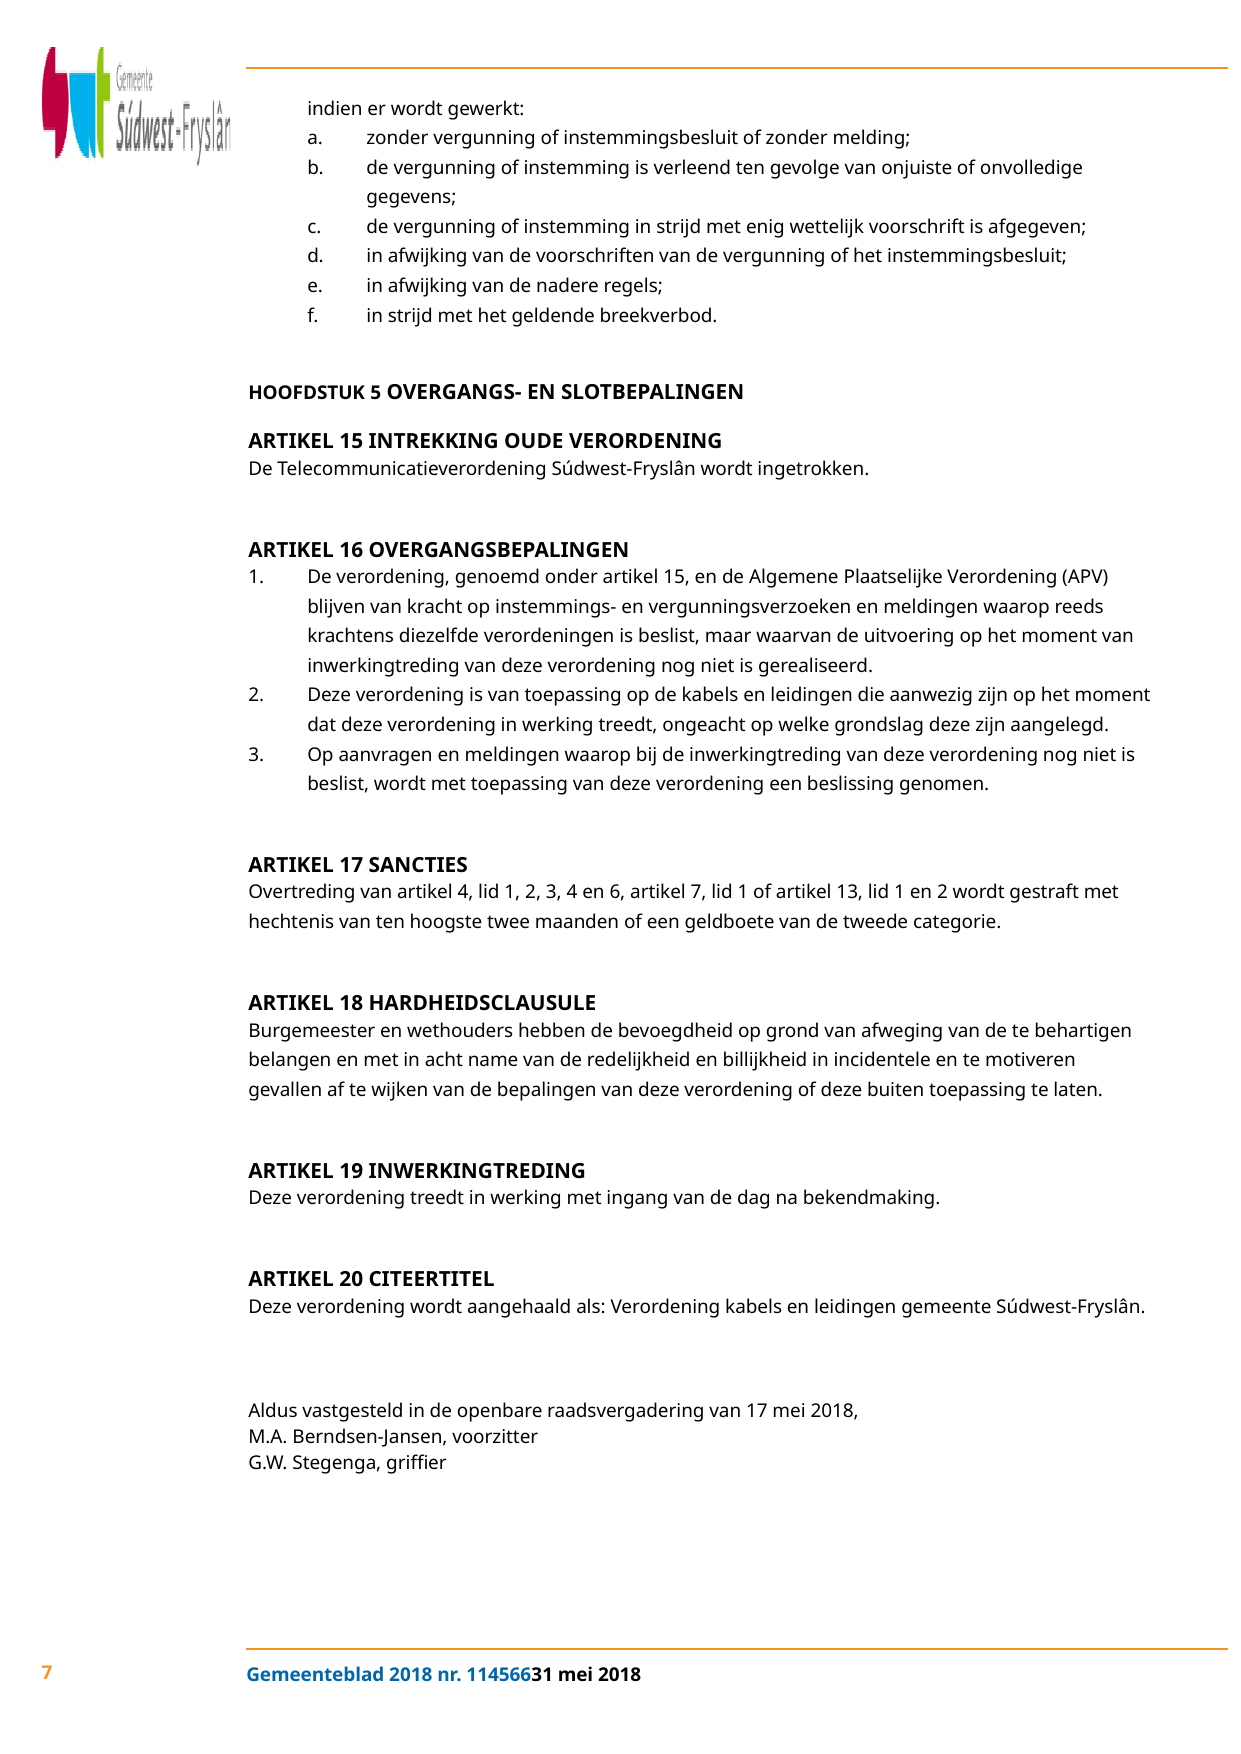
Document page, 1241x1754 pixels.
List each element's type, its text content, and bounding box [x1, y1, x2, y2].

list Op aanvragen en meldingen waarop bij de inwerkingtreding van deze verordening nog niet is beslist, wordt met toepassing van deze verordening een beslissing genomen. [248, 741, 1152, 796]
text ARTIKEL 19 INWERKINGTREDING [248, 1156, 1152, 1184]
text Burgemeester en wethouders hebben de bevoegdheid op grond van afweging van de te behartigen belangen en met in acht name van de redelijkheid en billijkheid in incidentele en te motiveren gevallen af te wijken van de bepalingen van deze verordening of deze buiten toepassing te laten. [248, 1017, 1152, 1102]
list Deze verordening is van toepassing op de kabels en leidingen die aanwezig zijn op het moment dat deze verordening in werking treedt, ongeacht op welke grondslag deze zijn aangelegd. [248, 682, 1152, 737]
list indien er wordt gewerkt: [248, 95, 1152, 121]
list zonder vergunning of instemmingsbesluit of zonder melding; [307, 124, 1152, 150]
text HOOFDSTUK 5 OVERGANGS- EN SLOTBEPALINGEN [248, 377, 1152, 406]
text Deze verordening wordt aangehaald als: Verordening kabels en leidingen gemeente Súdwest-Fryslân. [248, 1293, 1152, 1318]
list in afwijking van de nadere regels; [307, 272, 1152, 298]
text M.A. Berndsen-Jansen, voorzitter [248, 1423, 1152, 1449]
list in strijd met het geldende breekverbod. [307, 302, 1152, 328]
list de vergunning of instemming in strijd met enig wettelijk voorschrift is afgegeven; [307, 213, 1152, 239]
text Overtreding van artikel 4, lid 1, 2, 3, 4 en 6, artikel 7, lid 1 of artikel 13, lid 1 en 2 wordt gestraft met hechtenis van ten hoogste twee maanden of een geldboete van de tweede categorie. [248, 879, 1152, 934]
text ARTIKEL 17 SANCTIES [248, 850, 1152, 879]
list in afwijking van de voorschriften van de vergunning of het instemmingsbesluit; [307, 243, 1152, 268]
picture [41, 47, 231, 172]
text Aldus vastgesteld in de openbare raadsvergadering van 17 mei 2018, [248, 1398, 1152, 1423]
text ARTIKEL 20 CITEERTITEL [248, 1264, 1152, 1293]
text ARTIKEL 18 HARDHEIDSCLAUSULE [248, 988, 1152, 1017]
list de vergunning of instemming is verleend ten gevolge van onjuiste of onvolledige gegevens; [307, 154, 1152, 209]
text G.W. Stegenga, griffier [248, 1449, 1152, 1475]
list De verordening, genoemd onder artikel 15, en de Algemene Plaatselijke Verordening (APV) blijven van kracht op instemmings- en vergunningsverzoeken en meldingen waarop reeds krachtens diezelfde verordeningen is beslist, maar waarvan de uitvoering op het moment van inwerkingtreding van deze verordening nog niet is gerealiseerd. [248, 563, 1152, 678]
text Deze verordening treedt in werking met ingang van de dag na bekendmaking. [248, 1184, 1152, 1210]
text De Telecommunicatieverordening Súdwest-Fryslân wordt ingetrokken. [248, 455, 1152, 481]
text ARTIKEL 15 INTREKKING OUDE VERORDENING [248, 426, 1152, 455]
text ARTIKEL 16 OVERGANGSBEPALINGEN [248, 535, 1152, 563]
